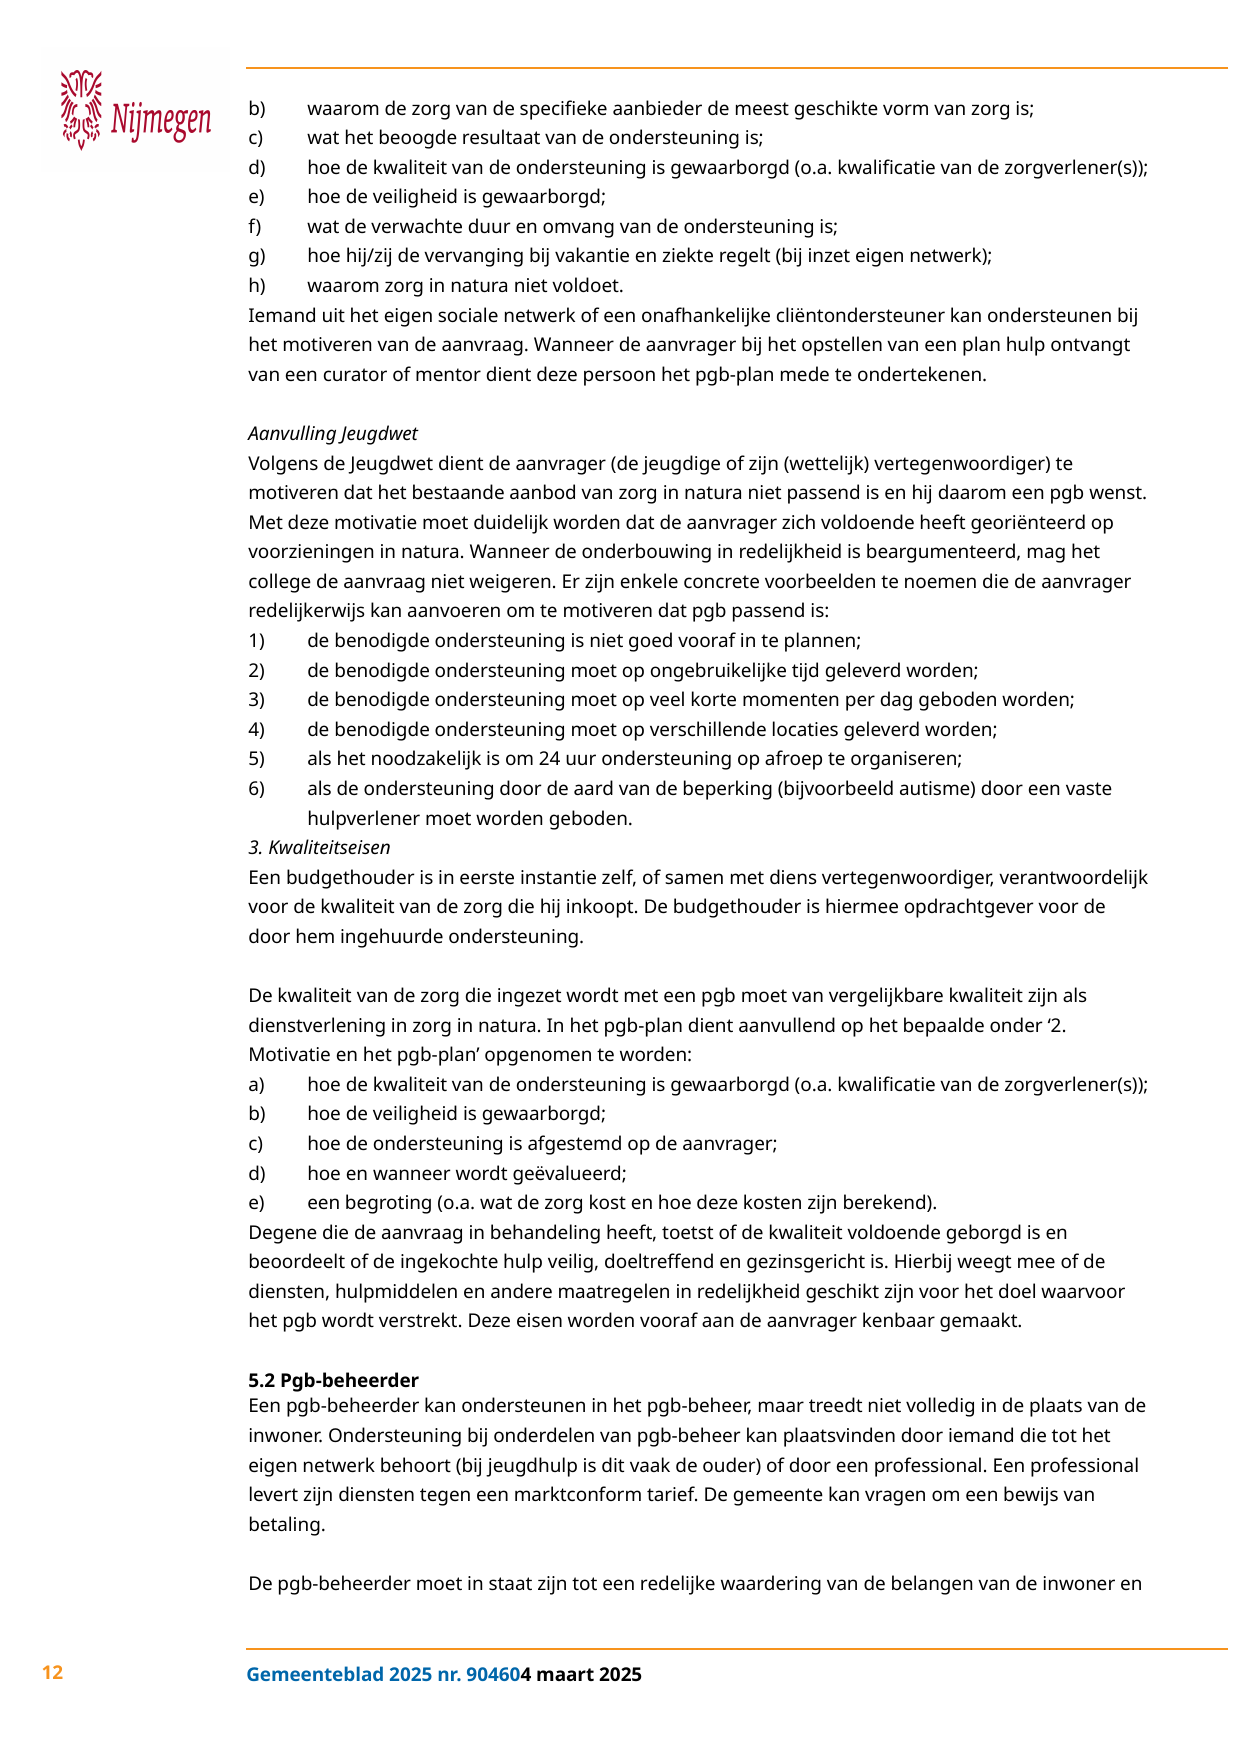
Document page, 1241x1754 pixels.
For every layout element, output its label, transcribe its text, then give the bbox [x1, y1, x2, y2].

text Iemand uit het eigen sociale netwerk of een onafhankelijke cliëntondersteuner kan ondersteunen bij het motiveren van de aanvraag. Wanneer de aanvrager bij het opstellen van een plan hulp ontvangt van een curator of mentor dient deze persoon het pgb-plan mede te ondertekenen. [248, 302, 1152, 387]
picture [41, 47, 231, 172]
text Een pgb-beheerder kan ondersteunen in het pgb-beheer, maar treedt niet volledig in de plaats van de inwoner. Ondersteuning bij onderdelen van pgb-beheer kan plaatsvinden door iemand die tot het eigen netwerk behoort (bij jeugdhulp is dit vaak de ouder) of door een professional. Een professional levert zijn diensten tegen een marktconform tarief. De gemeente kan vragen om een bewijs van betaling. [248, 1393, 1152, 1537]
text Volgens de Jeugdwet dient de aanvrager (de jeugdige of zijn (wettelijk) vertegenwoordiger) te motiveren dat het bestaande aanbod van zorg in natura niet passend is en hij daarom een pgb wenst. Met deze motivatie moet duidelijk worden dat de aanvrager zich voldoende heeft georiënteerd op voorzieningen in natura. Wanneer de onderbouwing in redelijkheid is beargumenteerd, mag het college de aanvraag niet weigeren. Er zijn enkele concrete voorbeelden te noemen die de aanvrager redelijkerwijs kan aanvoeren om te motiveren dat pgb passend is: [248, 450, 1152, 623]
list hoe hij/zij de vervanging bij vakantie en ziekte regelt (bij inzet eigen netwerk); [248, 243, 1152, 268]
list hoe de veiligheid is gewaarborgd; [248, 1101, 1152, 1126]
list waarom de zorg van de specifieke aanbieder de meest geschikte vorm van zorg is; [248, 95, 1152, 121]
text 3. Kwaliteitseisen [248, 834, 1152, 860]
list hoe de veiligheid is gewaarborgd; [248, 183, 1152, 209]
list als de ondersteuning door de aard van de beperking (bijvoorbeeld autisme) door een vaste hulpverlener moet worden geboden. [248, 775, 1152, 831]
list de benodigde ondersteuning moet op ongebruikelijke tijd geleverd worden; [248, 657, 1152, 683]
text 5.2 Pgb-beheerder [248, 1367, 1152, 1393]
list de benodigde ondersteuning moet op verschillende locaties geleverd worden; [248, 716, 1152, 742]
list wat het beoogde resultaat van de ondersteuning is; [248, 124, 1152, 150]
list hoe de kwaliteit van de ondersteuning is gewaarborgd (o.a. kwalificatie van de zorgverlener(s)); [248, 1071, 1152, 1097]
text De kwaliteit van de zorg die ingezet wordt met een pgb moet van vergelijkbare kwaliteit zijn als dienstverlening in zorg in natura. In het pgb-plan dient aanvullend op het bepaalde onder ‘2. Motivatie en het pgb-plan’ opgenomen te worden: [248, 982, 1152, 1067]
list de benodigde ondersteuning moet op veel korte momenten per dag geboden worden; [248, 686, 1152, 712]
list wat de verwachte duur en omvang van de ondersteuning is; [248, 213, 1152, 239]
list als het noodzakelijk is om 24 uur ondersteuning op afroep te organiseren; [248, 746, 1152, 771]
text Aanvulling Jeugdwet [248, 420, 1152, 446]
list hoe en wanneer wordt geëvalueerd; [248, 1160, 1152, 1186]
list de benodigde ondersteuning is niet goed vooraf in te plannen; [248, 627, 1152, 653]
text De pgb-beheerder moet in staat zijn tot een redelijke waardering van de belangen van de inwoner en [248, 1570, 1152, 1596]
list hoe de kwaliteit van de ondersteuning is gewaarborgd (o.a. kwalificatie van de zorgverlener(s)); [248, 154, 1152, 180]
list waarom zorg in natura niet voldoet. [248, 272, 1152, 298]
list een begroting (o.a. wat de zorg kost en hoe deze kosten zijn berekend). [248, 1189, 1152, 1215]
text Een budgethouder is in eerste instantie zelf, of samen met diens vertegenwoordiger, verantwoordelijk voor de kwaliteit van de zorg die hij inkoopt. De budgethouder is hiermee opdrachtgever voor de door hem ingehuurde ondersteuning. [248, 864, 1152, 949]
list hoe de ondersteuning is afgestemd op de aanvrager; [248, 1130, 1152, 1156]
text Degene die de aanvraag in behandeling heeft, toetst of de kwaliteit voldoende geborgd is en beoordeelt of de ingekochte hulp veilig, doeltreffend en gezinsgericht is. Hierbij weegt mee of de diensten, hulpmiddelen en andere maatregelen in redelijkheid geschikt zijn voor het doel waarvoor het pgb wordt verstrekt. Deze eisen worden vooraf aan de aanvrager kenbaar gemaakt. [248, 1219, 1152, 1333]
